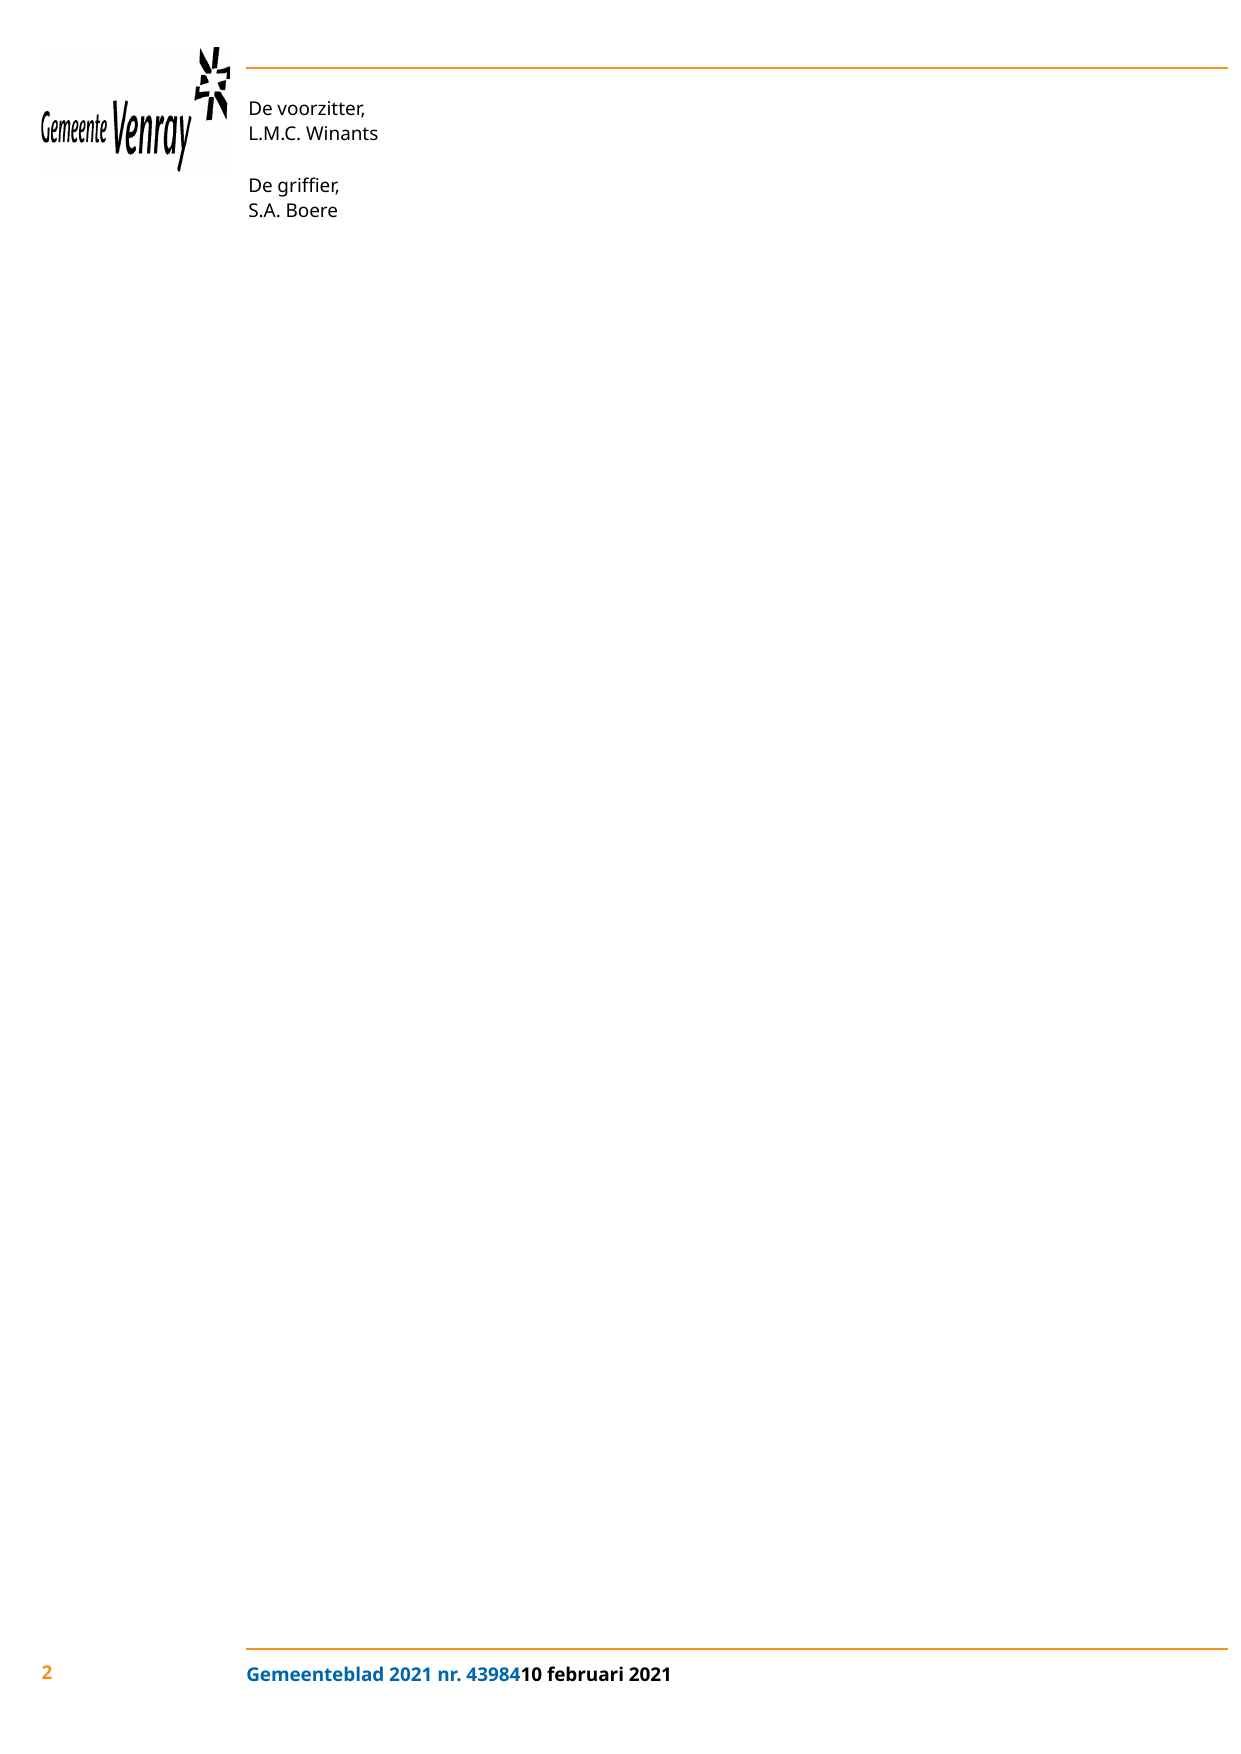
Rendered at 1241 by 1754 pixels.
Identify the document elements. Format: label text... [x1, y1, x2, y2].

picture [41, 47, 231, 172]
text S.A. Boere [248, 198, 1152, 223]
text De griffier, [248, 172, 1152, 198]
text De voorzitter, [248, 95, 1152, 121]
text L.M.C. Winants [248, 121, 1152, 146]
